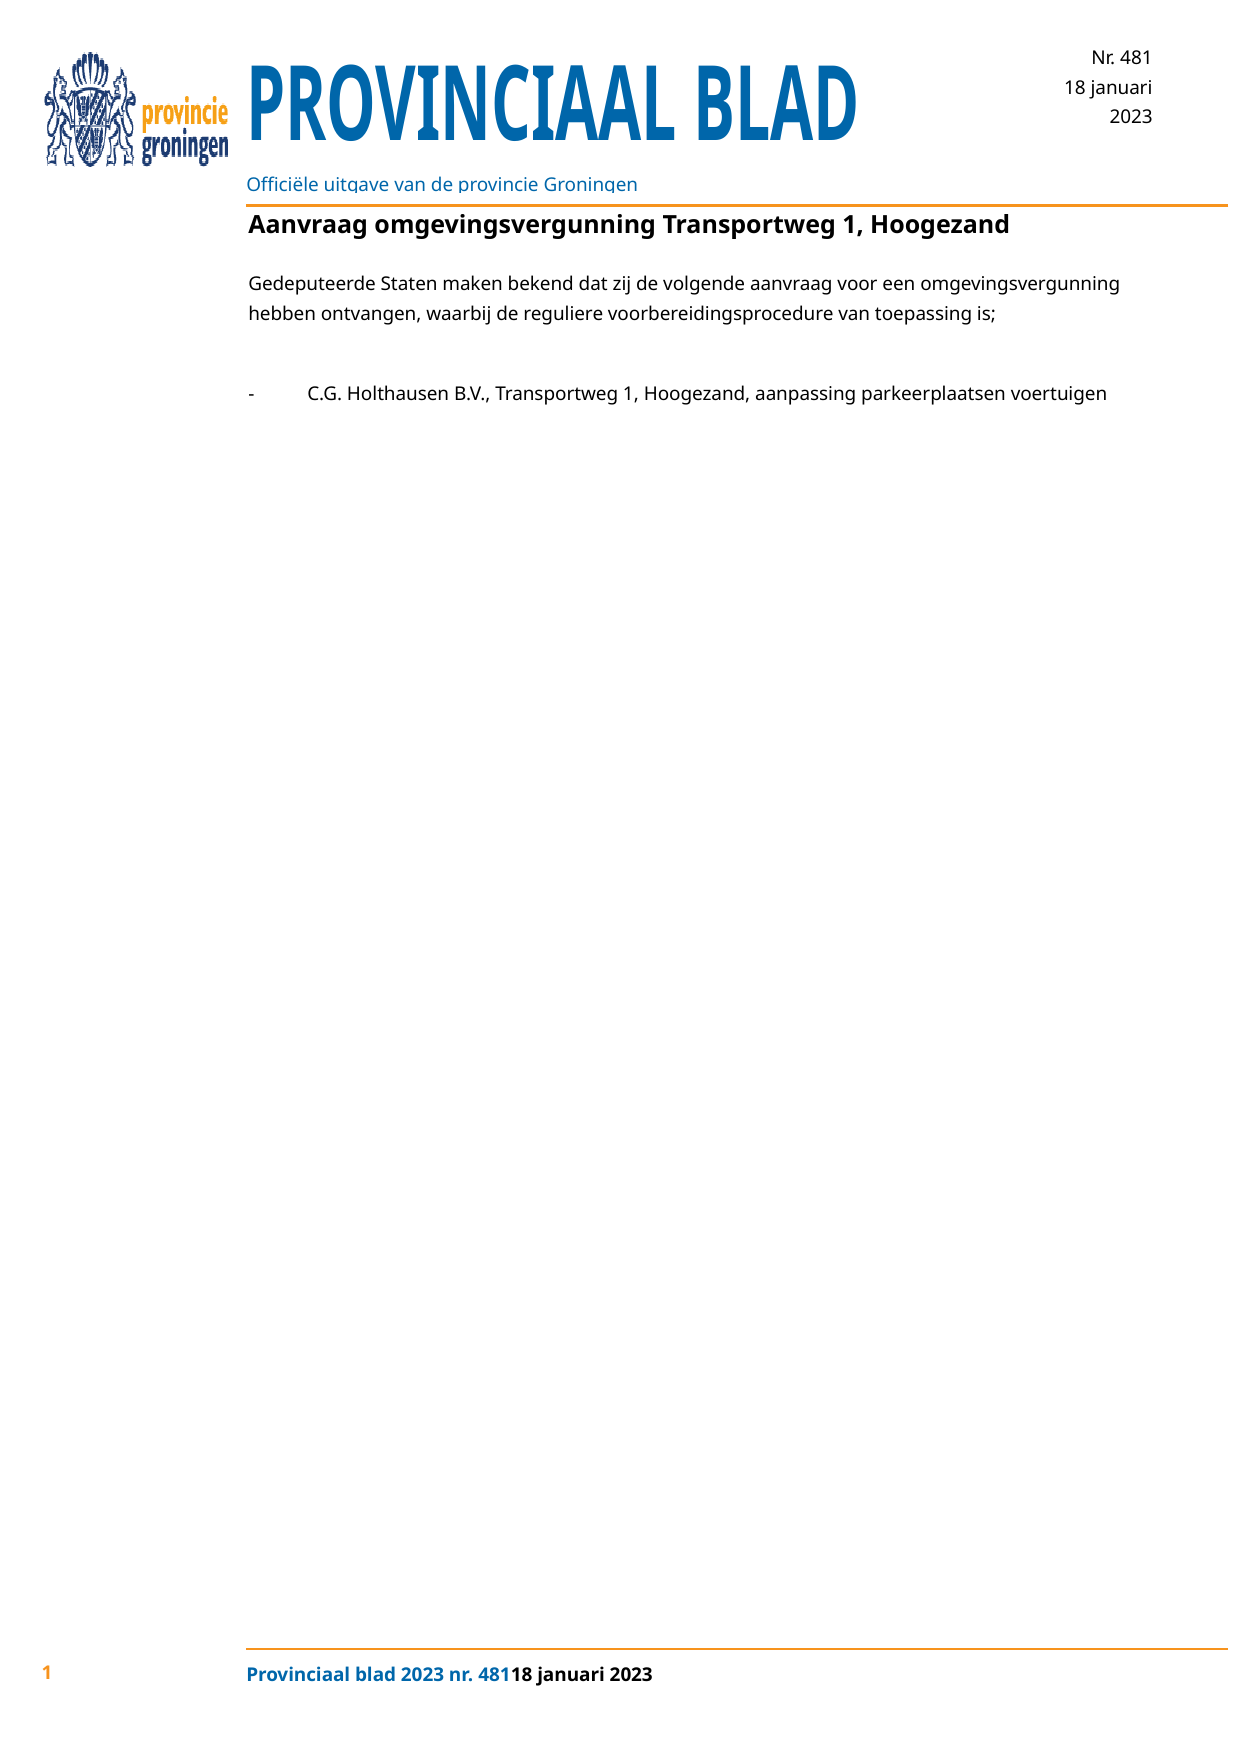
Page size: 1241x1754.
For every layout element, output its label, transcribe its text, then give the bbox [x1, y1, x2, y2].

text Gedeputeerde Staten maken bekend dat zij de volgende aanvraag voor een omgevingsvergunning hebben ontvangen, waarbij de reguliere voorbereidingsprocedure van toepassing is; [248, 270, 1152, 326]
text Aanvraag omgevingsvergunning Transportweg 1, Hoogezand [248, 207, 1152, 241]
list C.G. Holthausen B.V., Transportweg 1, Hoogezand, aanpassing parkeerplaatsen voertuigen [248, 380, 1152, 406]
picture [41, 47, 231, 172]
